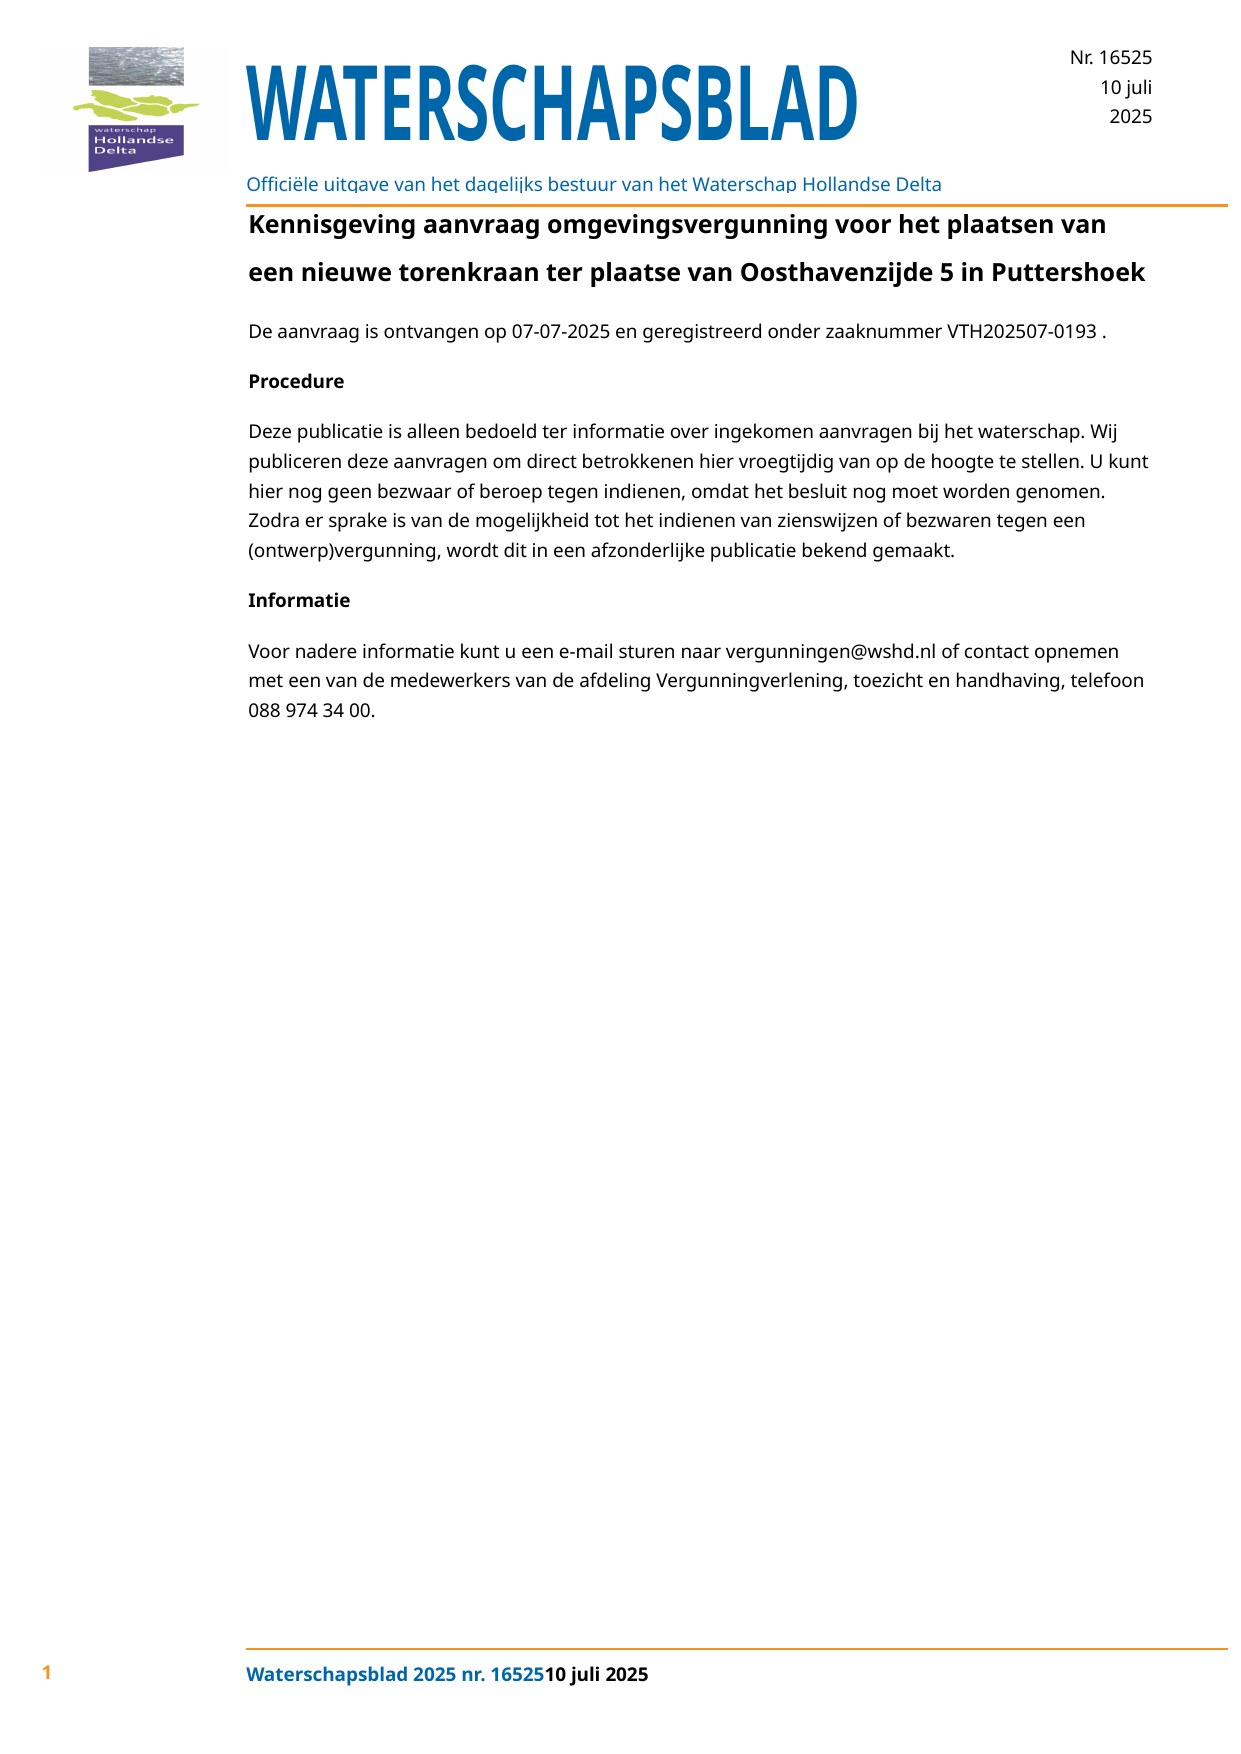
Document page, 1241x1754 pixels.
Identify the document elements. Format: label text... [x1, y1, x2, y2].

text Informatie [248, 587, 1152, 613]
text Kennisgeving aanvraag omgevingsvergunning voor het plaatsen van een nieuwe torenkraan ter plaatse van Oosthavenzijde 5 in Puttershoek [248, 207, 1152, 288]
text De aanvraag is ontvangen op 07-07-2025 en geregistreerd onder zaaknummer VTH202507-0193 . [248, 318, 1152, 344]
text Deze publicatie is alleen bedoeld ter informatie over ingekomen aanvragen bij het waterschap. Wij publiceren deze aanvragen om direct betrokkenen hier vroegtijdig van op de hoogte te stellen. U kunt hier nog geen bezwaar of beroep tegen indienen, omdat het besluit nog moet worden genomen. Zodra er sprake is van de mogelijkheid tot het indienen van zienswijzen of bezwaren tegen een (ontwerp)vergunning, wordt dit in een afzonderlijke publicatie bekend gemaakt. [248, 419, 1152, 563]
picture [41, 47, 231, 172]
text Voor nadere informatie kunt u een e-mail sturen naar vergunningen@wshd.nl of contact opnemen met een van de medewerkers van de afdeling Vergunningverlening, toezicht en handhaving, telefoon 088 974 34 00. [248, 638, 1152, 723]
text Procedure [248, 368, 1152, 394]
